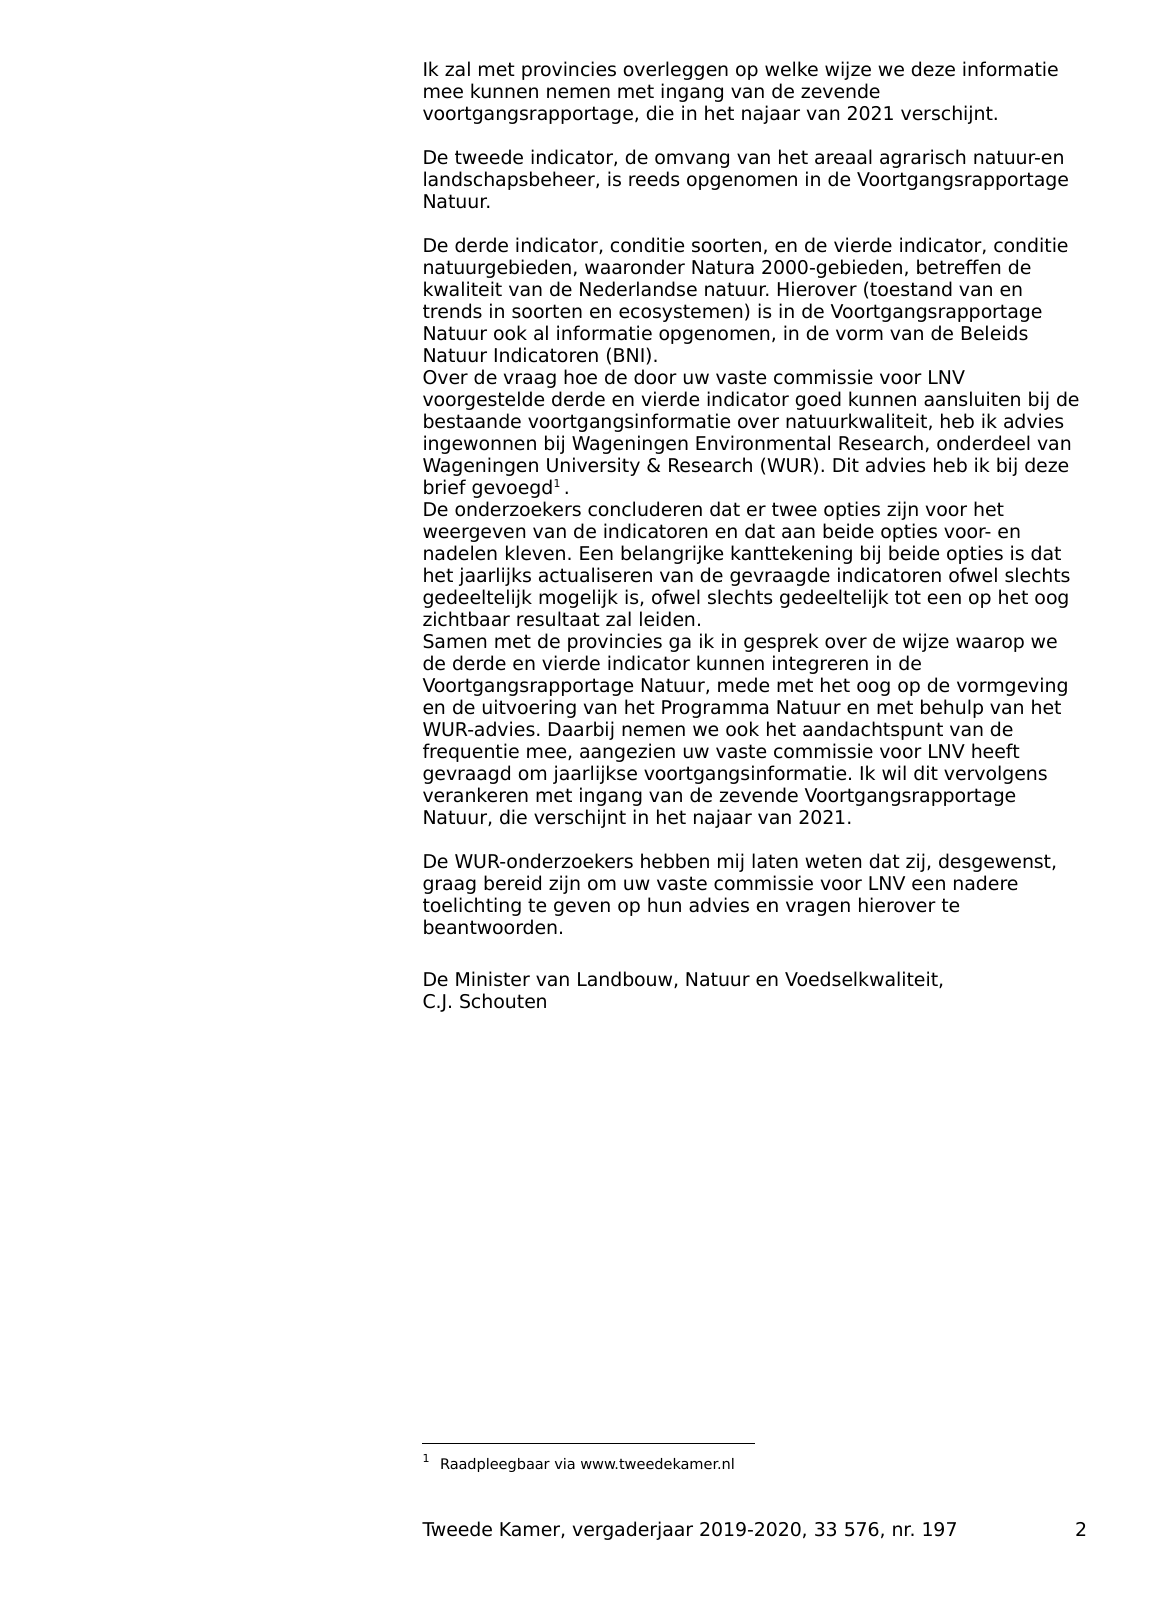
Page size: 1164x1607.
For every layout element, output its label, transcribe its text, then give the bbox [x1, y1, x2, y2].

text De onderzoekers concluderen dat er twee opties zijn voor het weergeven van de indicatoren en dat aan beide opties voor- en nadelen kleven. Een belangrijke kanttekening bij beide opties is dat het jaarlijks actualiseren van de gevraagde indicatoren ofwel slechts gedeeltelijk mogelijk is, ofwel slechts gedeeltelijk tot een op het oog zichtbaar resultaat zal leiden. [422, 499, 1087, 631]
text Over de vraag hoe de door uw vaste commissie voor LNV voorgestelde derde en vierde indicator goed kunnen aansluiten bij de bestaande voortgangsinformatie over natuurkwaliteit, heb ik advies ingewonnen bij Wageningen Environmental Research, onderdeel van Wageningen University & Research (WUR). Dit advies heb ik bij deze brief gevoegd. [422, 367, 1087, 499]
text De WUR-onderzoekers hebben mij laten weten dat zij, desgewenst, graag bereid zijn om uw vaste commissie voor LNV een nadere toelichting te geven op hun advies en vragen hierover te beantwoorden. [422, 851, 1087, 939]
text De Minister van Landbouw, Natuur en Voedselkwaliteit, C.J. Schouten [422, 969, 1087, 1013]
text De tweede indicator, de omvang van het areaal agrarisch natuur-en landschapsbeheer, is reeds opgenomen in de Voortgangsrapportage Natuur. [422, 147, 1087, 213]
text Raadpleegbaar via www.tweedekamer.nl [422, 1452, 1087, 1474]
text Ik zal met provincies overleggen op welke wijze we deze informatie mee kunnen nemen met ingang van de zevende voortgangsrapportage, die in het najaar van 2021 verschijnt. [422, 59, 1087, 125]
text De derde indicator, conditie soorten, en de vierde indicator, conditie natuurgebieden, waaronder Natura 2000-gebieden, betreffen de kwaliteit van de Nederlandse natuur. Hierover (toestand van en trends in soorten en ecosystemen) is in de Voortgangsrapportage Natuur ook al informatie opgenomen, in de vorm van de Beleids Natuur Indicatoren (BNI). [422, 235, 1087, 367]
text Samen met de provincies ga ik in gesprek over de wijze waarop we de derde en vierde indicator kunnen integreren in de Voortgangsrapportage Natuur, mede met het oog op de vormgeving en de uitvoering van het Programma Natuur en met behulp van het WUR-advies. Daarbij nemen we ook het aandachtspunt van de frequentie mee, aangezien uw vaste commissie voor LNV heeft gevraagd om jaarlijkse voortgangsinformatie. Ik wil dit vervolgens verankeren met ingang van de zevende Voortgangsrapportage Natuur, die verschijnt in het najaar van 2021. [422, 631, 1087, 829]
